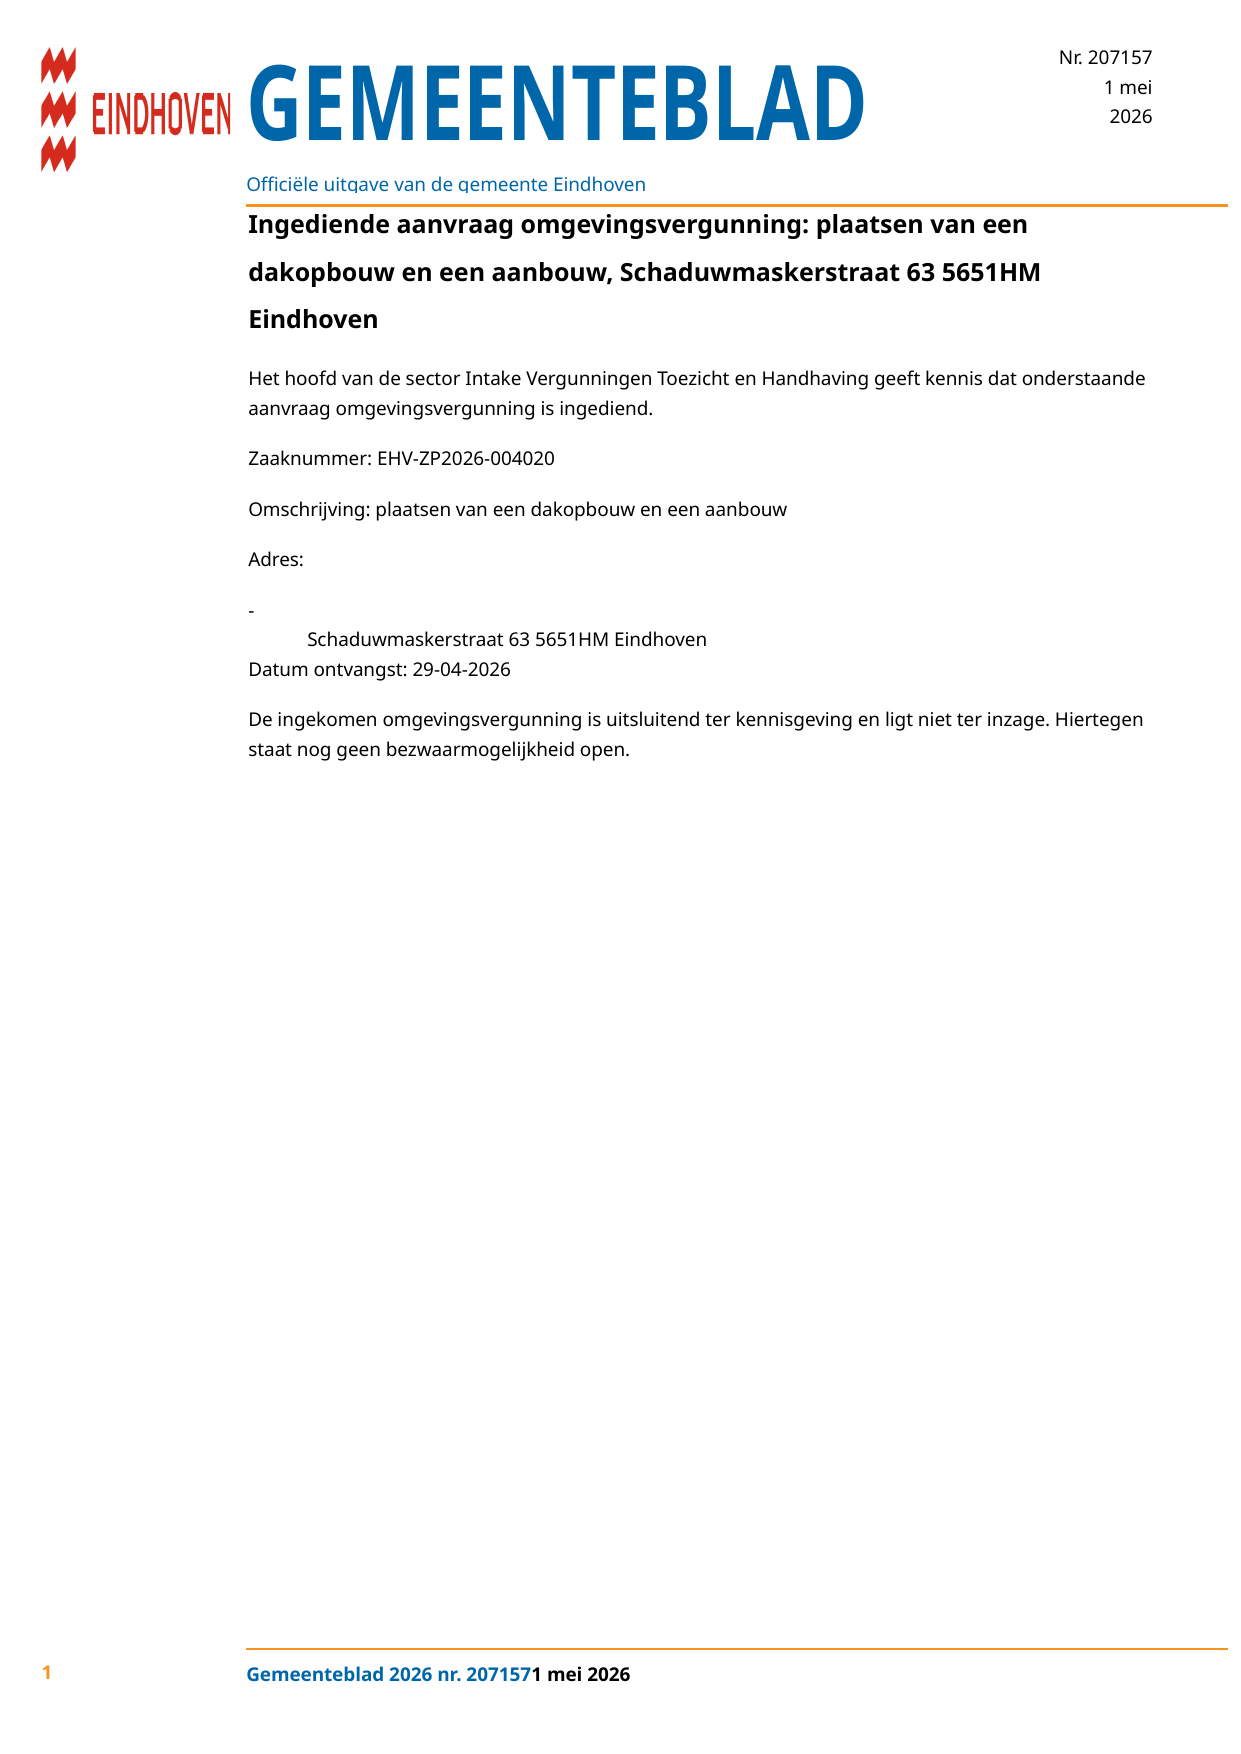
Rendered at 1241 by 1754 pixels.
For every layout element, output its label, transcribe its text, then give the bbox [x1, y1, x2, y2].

text Adres: [248, 546, 1152, 572]
text Zaaknummer: EHV-ZP2026-004020 [248, 446, 1152, 471]
list Schaduwmaskerstraat 63 5651HM Eindhoven [248, 626, 1152, 652]
text Datum ontvangst: 29-04-2026 [248, 656, 1152, 682]
text Het hoofd van de sector Intake Vergunningen Toezicht en Handhaving geeft kennis dat onderstaande aanvraag omgevingsvergunning is ingediend. [248, 366, 1152, 421]
text De ingekomen omgevingsvergunning is uitsluitend ter kennisgeving en ligt niet ter inzage. Hiertegen staat nog geen bezwaarmogelijkheid open. [248, 706, 1152, 762]
picture [41, 47, 231, 172]
text Ingediende aanvraag omgevingsvergunning: plaatsen van een dakopbouw en een aanbouw, Schaduwmaskerstraat 63 5651HM Eindhoven [248, 207, 1152, 336]
text Omschrijving: plaatsen van een dakopbouw en een aanbouw [248, 496, 1152, 522]
